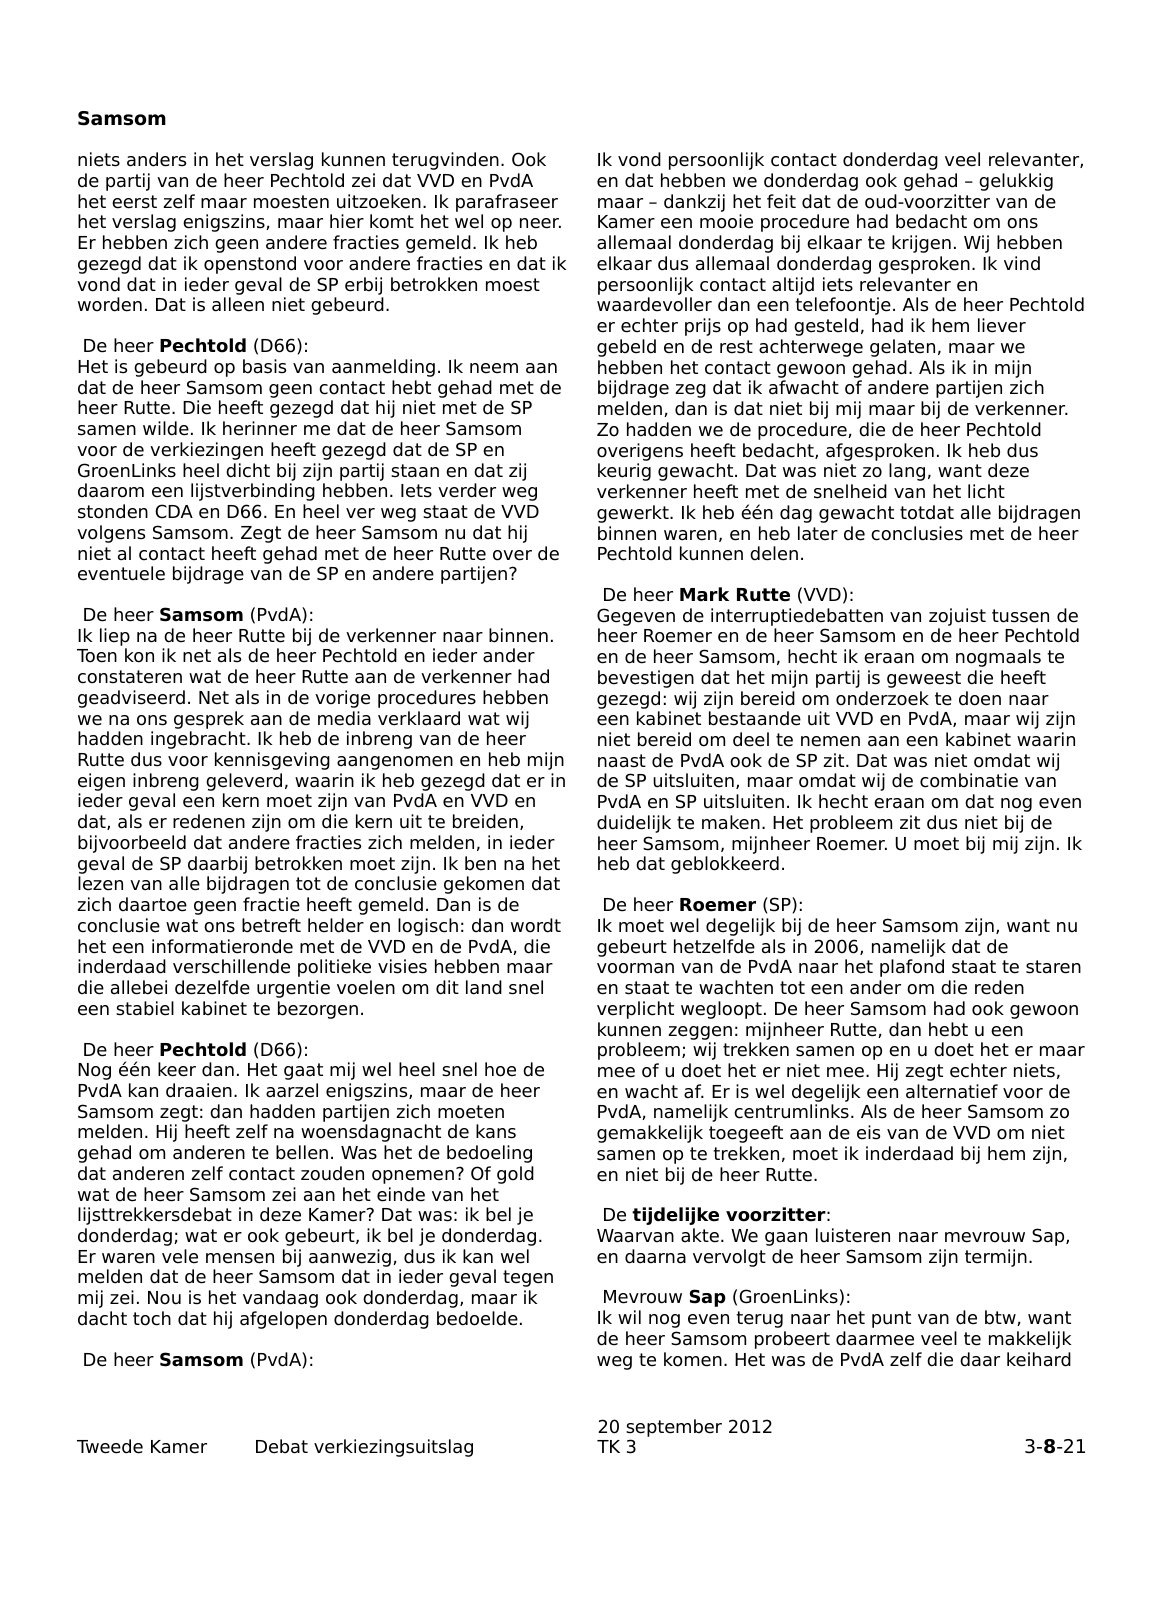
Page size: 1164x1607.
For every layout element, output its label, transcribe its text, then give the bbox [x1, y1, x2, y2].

text Ik wil nog even terug naar het punt van de btw, want de heer Samsom probeert daarmee veel te makkelijk weg te komen. Het was de PvdA zelf die daar keihard [596, 1308, 1087, 1370]
text Ik moet wel degelijk bij de heer Samsom zijn, want nu gebeurt hetzelfde als in 2006, namelijk dat de voorman van de PvdA naar het plafond staat te staren en staat te wachten tot een ander om die reden verplicht wegloopt. De heer Samsom had ook gewoon kunnen zeggen: mijnheer Rutte, dan hebt u een probleem; wij trekken samen op en u doet het er maar mee of u doet het er niet mee. Hij zegt echter niets, en wacht af. Er is wel degelijk een alternatief voor de PvdA, namelijk centrumlinks. Als de heer Samsom zo gemakkelijk toegeeft aan de eis van de VVD om niet samen op te trekken, moet ik inderdaad bij hem zijn, en niet bij de heer Rutte. [596, 916, 1087, 1185]
text De heer Pechtold (D66): [77, 336, 567, 357]
text niets anders in het verslag kunnen terugvinden. Ook de partij van de heer Pechtold zei dat VVD en PvdA het eerst zelf maar moesten uitzoeken. Ik parafraseer het verslag enigszins, maar hier komt het wel op neer. Er hebben zich geen andere fracties gemeld. Ik heb gezegd dat ik openstond voor andere fracties en dat ik vond dat in ieder geval de SP erbij betrokken moest worden. Dat is alleen niet gebeurd. [77, 150, 567, 316]
text Het is gebeurd op basis van aanmelding. Ik neem aan dat de heer Samsom geen contact hebt gehad met de heer Rutte. Die heeft gezegd dat hij niet met de SP samen wilde. Ik herinner me dat de heer Samsom voor de verkiezingen heeft gezegd dat de SP en GroenLinks heel dicht bij zijn partij staan en dat zij daarom een lijstverbinding hebben. Iets verder weg stonden CDA en D66. En heel ver weg staat de VVD volgens Samsom. Zegt de heer Samsom nu dat hij niet al contact heeft gehad met de heer Rutte over de eventuele bijdrage van de SP en andere partijen? [77, 357, 567, 585]
text De heer Roemer (SP): [596, 895, 1087, 916]
text Gegeven de interruptiedebatten van zojuist tussen de heer Roemer en de heer Samsom en de heer Pechtold en de heer Samsom, hecht ik eraan om nogmaals te bevestigen dat het mijn partij is geweest die heeft gezegd: wij zijn bereid om onderzoek te doen naar een kabinet bestaande uit VVD en PvdA, maar wij zijn niet bereid om deel te nemen aan een kabinet waarin naast de PvdA ook de SP zit. Dat was niet omdat wij de SP uitsluiten, maar omdat wij de combinatie van PvdA en SP uitsluiten. Ik hecht eraan om dat nog even duidelijk te maken. Het probleem zit dus niet bij de heer Samsom, mijnheer Roemer. U moet bij mij zijn. Ik heb dat geblokkeerd. [596, 606, 1087, 875]
text De heer Mark Rutte (VVD): [596, 585, 1087, 606]
text De tijdelijke voorzitter: [596, 1205, 1087, 1226]
text Ik vond persoonlijk contact donderdag veel relevanter, en dat hebben we donderdag ook gehad – gelukkig maar – dankzij het feit dat de oud-voorzitter van de Kamer een mooie procedure had bedacht om ons allemaal donderdag bij elkaar te krijgen. Wij hebben elkaar dus allemaal donderdag gesproken. Ik vind persoonlijk contact altijd iets relevanter en waardevoller dan een telefoontje. Als de heer Pechtold er echter prijs op had gesteld, had ik hem liever gebeld en de rest achterwege gelaten, maar we hebben het contact gewoon gehad. Als ik in mijn bijdrage zeg dat ik afwacht of andere partijen zich melden, dan is dat niet bij mij maar bij de verkenner. Zo hadden we de procedure, die de heer Pechtold overigens heeft bedacht, afgesproken. Ik heb dus keurig gewacht. Dat was niet zo lang, want deze verkenner heeft met de snelheid van het licht gewerkt. Ik heb één dag gewacht totdat alle bijdragen binnen waren, en heb later de conclusies met de heer Pechtold kunnen delen. [596, 150, 1087, 565]
text De heer Samsom (PvdA): [77, 605, 567, 626]
text Nog één keer dan. Het gaat mij wel heel snel hoe de PvdA kan draaien. Ik aarzel enigszins, maar de heer Samsom zegt: dan hadden partijen zich moeten melden. Hij heeft zelf na woensdagnacht de kans gehad om anderen te bellen. Was het de bedoeling dat anderen zelf contact zouden opnemen? Of gold wat de heer Samsom zei aan het einde van het lijsttrekkersdebat in deze Kamer? Dat was: ik bel je donderdag; wat er ook gebeurt, ik bel je donderdag. Er waren vele mensen bij aanwezig, dus ik kan wel melden dat de heer Samsom dat in ieder geval tegen mij zei. Nou is het vandaag ook donderdag, maar ik dacht toch dat hij afgelopen donderdag bedoelde. [77, 1060, 567, 1329]
text Mevrouw Sap (GroenLinks): [596, 1287, 1087, 1308]
text De heer Pechtold (D66): [77, 1039, 567, 1060]
text Ik liep na de heer Rutte bij de verkenner naar binnen. Toen kon ik net als de heer Pechtold en ieder ander constateren wat de heer Rutte aan de verkenner had geadviseerd. Net als in de vorige procedures hebben we na ons gesprek aan de media verklaard wat wij hadden ingebracht. Ik heb de inbreng van de heer Rutte dus voor kennisgeving aangenomen en heb mijn eigen inbreng geleverd, waarin ik heb gezegd dat er in ieder geval een kern moet zijn van PvdA en VVD en dat, als er redenen zijn om die kern uit te breiden, bijvoorbeeld dat andere fracties zich melden, in ieder geval de SP daarbij betrokken moet zijn. Ik ben na het lezen van alle bijdragen tot de conclusie gekomen dat zich daartoe geen fractie heeft gemeld. Dan is de conclusie wat ons betreft helder en logisch: dan wordt het een informatieronde met de VVD en de PvdA, die inderdaad verschillende politieke visies hebben maar die allebei dezelfde urgentie voelen om dit land snel een stabiel kabinet te bezorgen. [77, 626, 567, 1019]
text De heer Samsom (PvdA): [77, 1349, 567, 1370]
text Waarvan akte. We gaan luisteren naar mevrouw Sap, en daarna vervolgt de heer Samsom zijn termijn. [596, 1226, 1087, 1267]
